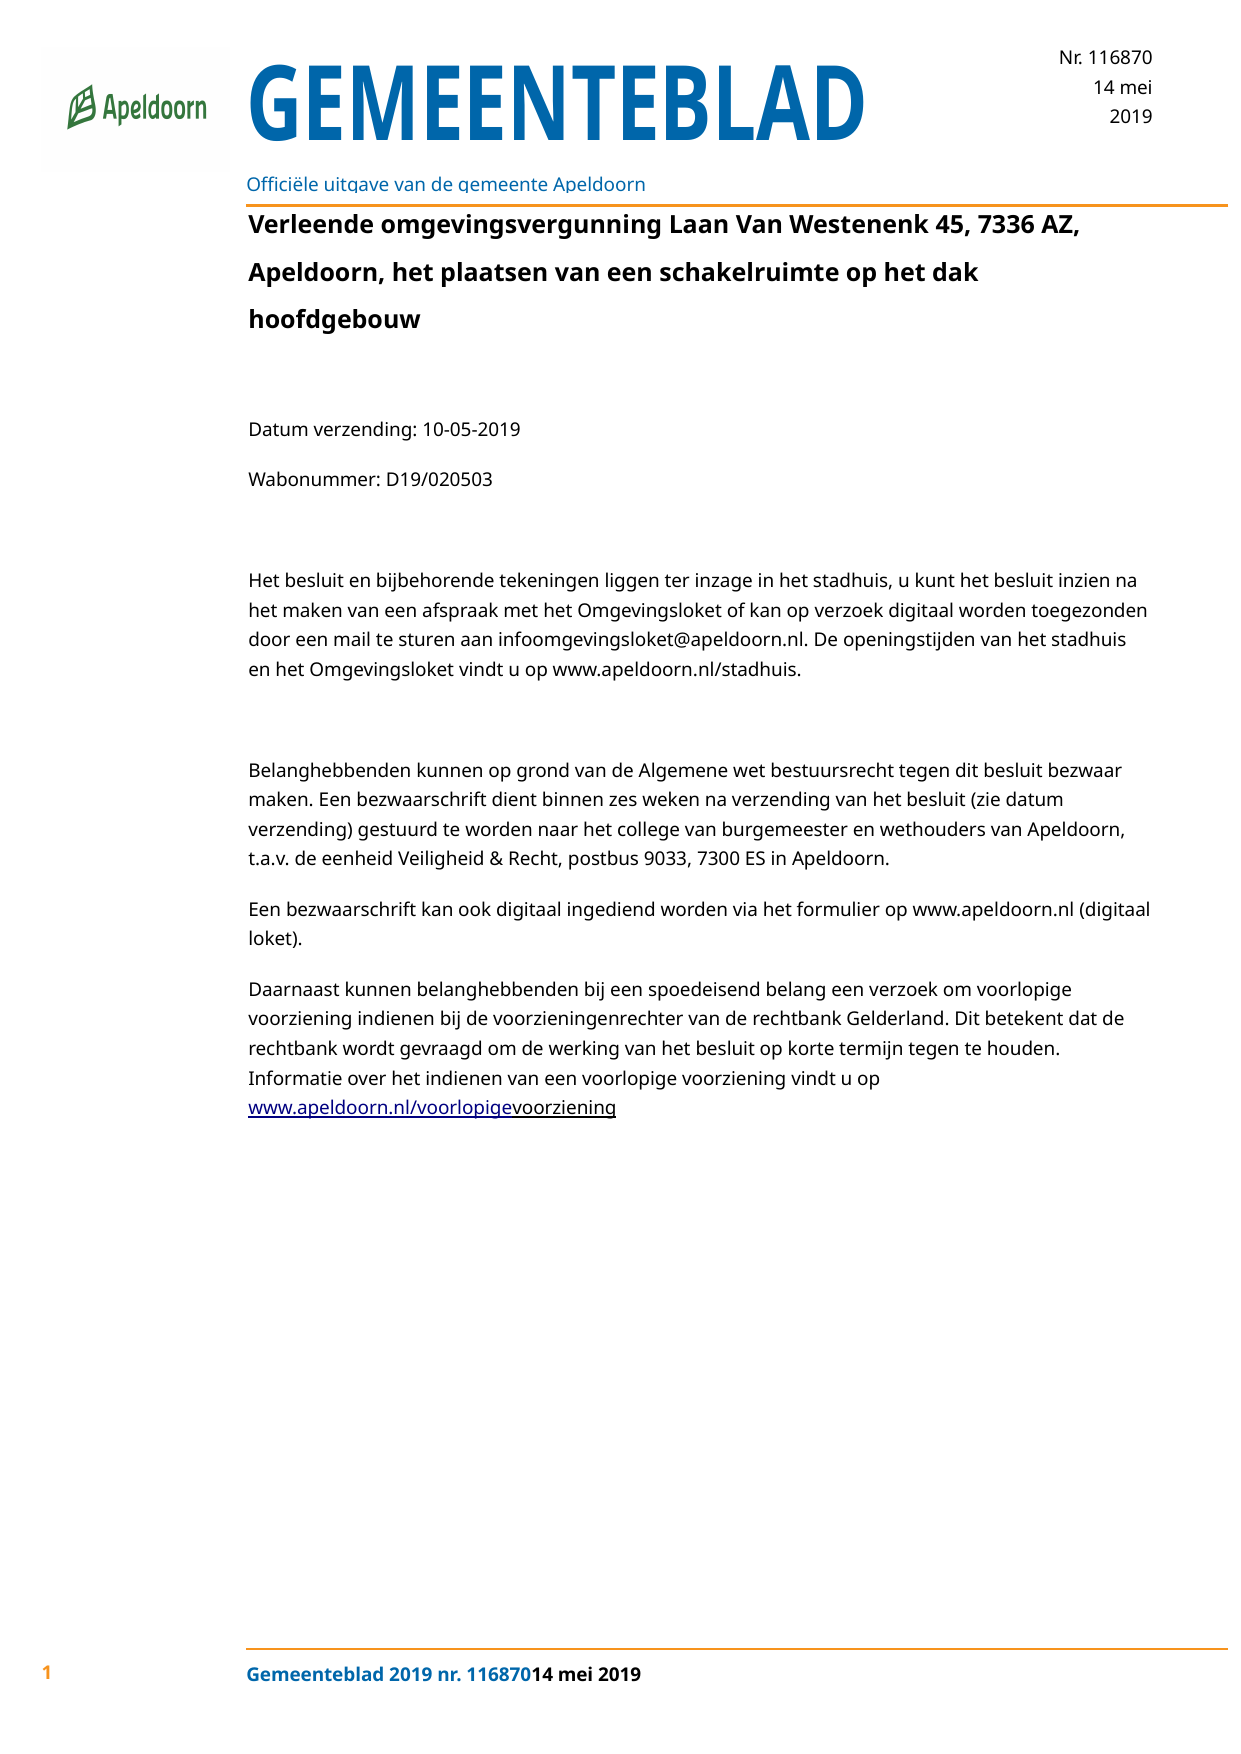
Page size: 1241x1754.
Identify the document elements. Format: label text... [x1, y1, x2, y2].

text Datum verzending: 10-05-2019 [248, 416, 1152, 442]
picture [41, 47, 231, 172]
text Daarnaast kunnen belanghebbenden bij een spoedeisend belang een verzoek om voorlopige voorziening indienen bij de voorzieningenrechter van de rechtbank Gelderland. Dit betekent dat de rechtbank wordt gevraagd om de werking van het besluit op korte termijn tegen te houden. Informatie over het indienen van een voorlopige voorziening vindt u op www.apeldoorn.nl/voorlopigevoorziening [248, 976, 1152, 1120]
text Verleende omgevingsvergunning Laan Van Westenenk 45, 7336 AZ, Apeldoorn, het plaatsen van een schakelruimte op het dak hoofdgebouw [248, 207, 1152, 336]
text Een bezwaarschrift kan ook digitaal ingediend worden via het formulier op www.apeldoorn.nl (digitaal loket). [248, 896, 1152, 951]
text Het besluit en bijbehorende tekeningen liggen ter inzage in het stadhuis, u kunt het besluit inzien na het maken van een afspraak met het Omgevingsloket of kan op verzoek digitaal worden toegezonden door een mail te sturen aan infoomgevingsloket@apeldoorn.nl. De openingstijden van het stadhuis en het Omgevingsloket vindt u op www.apeldoorn.nl/stadhuis. [248, 567, 1152, 682]
text Belanghebbenden kunnen op grond van de Algemene wet bestuursrecht tegen dit besluit bezwaar maken. Een bezwaarschrift dient binnen zes weken na verzending van het besluit (zie datum verzending) gestuurd te worden naar het college van burgemeester en wethouders van Apeldoorn, t.a.v. de eenheid Veiligheid & Recht, postbus 9033, 7300 ES in Apeldoorn. [248, 757, 1152, 871]
text Wabonummer: D19/020503 [248, 466, 1152, 492]
